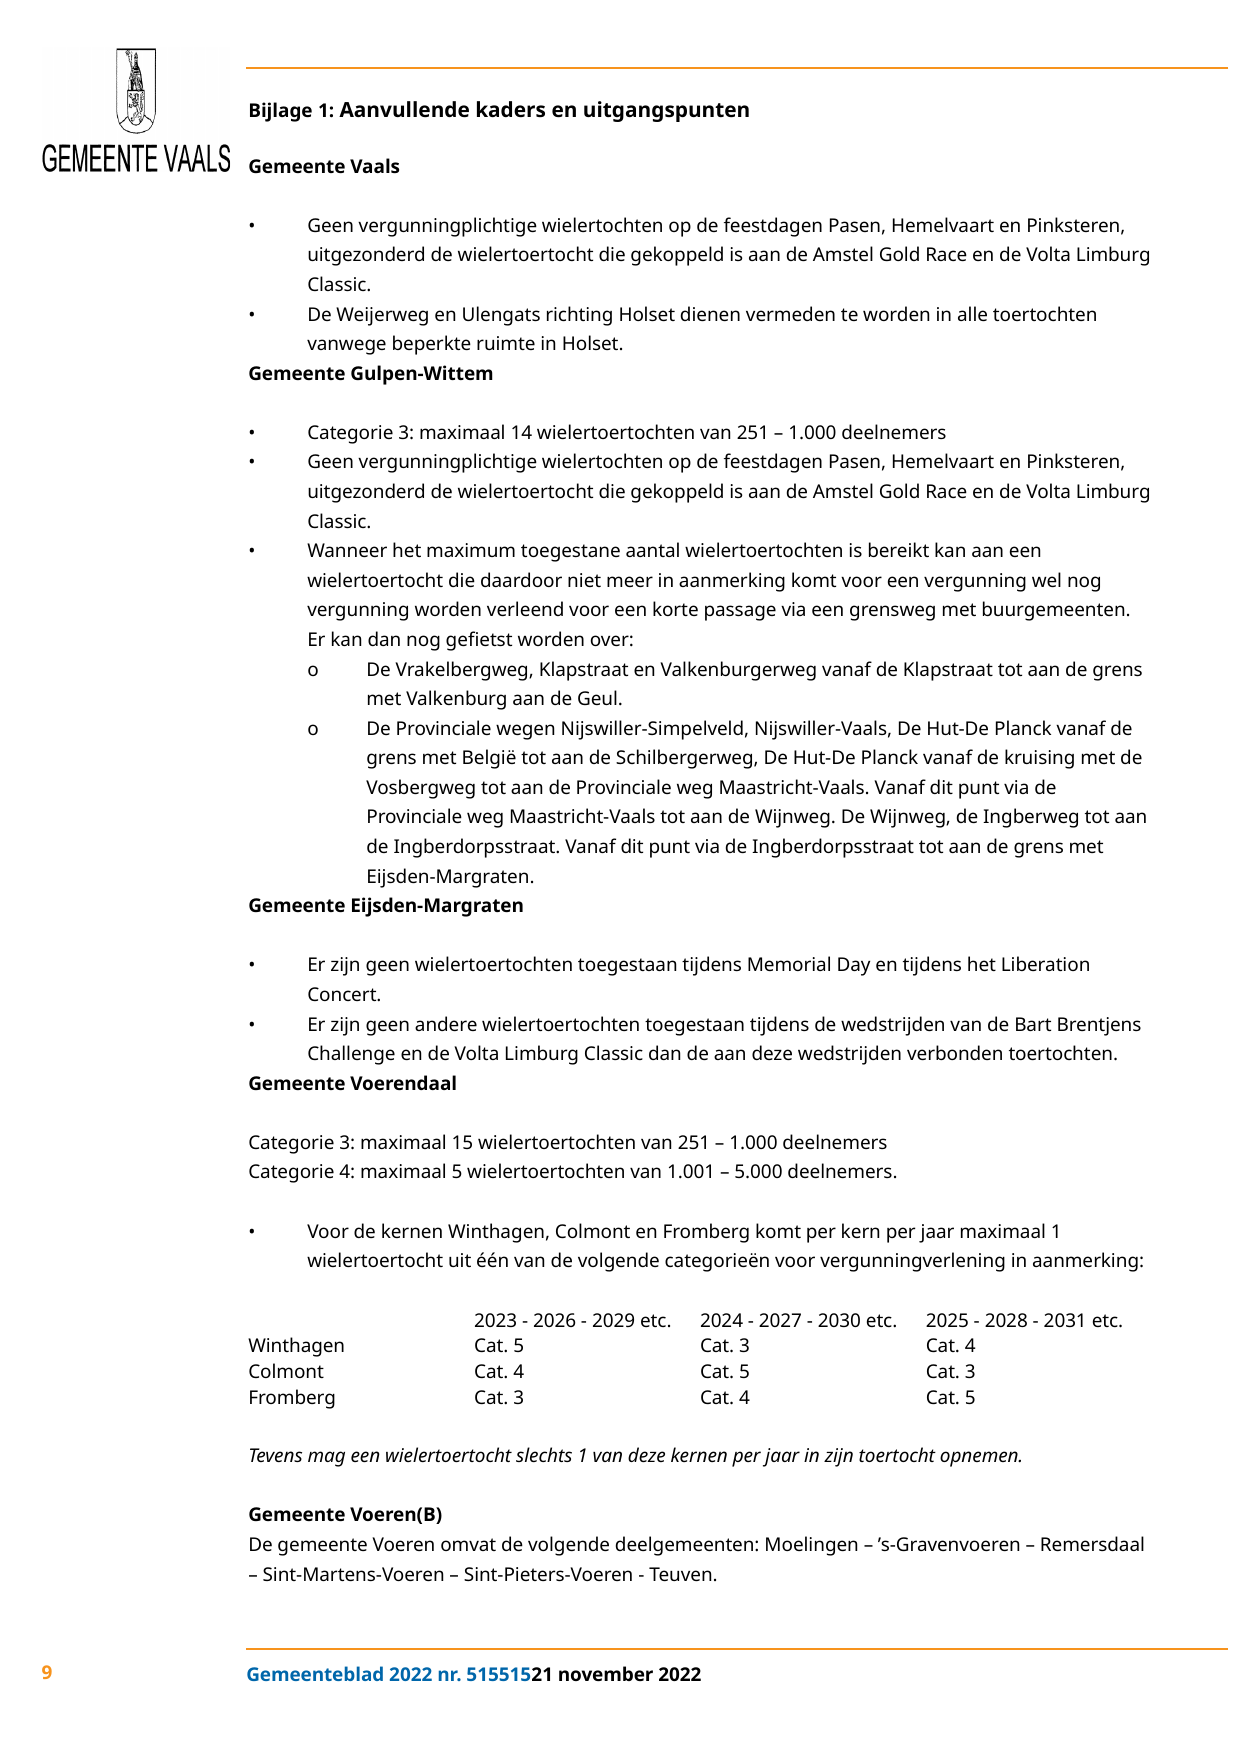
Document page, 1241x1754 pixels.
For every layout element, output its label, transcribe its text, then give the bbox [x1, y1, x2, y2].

table_cell Cat. 3 [926, 1358, 1152, 1384]
list Geen vergunningplichtige wielertochten op de feestdagen Pasen, Hemelvaart en Pinksteren, uitgezonderd de wielertoertocht die gekoppeld is aan de Amstel Gold Race en de Volta Limburg Classic. [248, 449, 1152, 534]
table_header 2025 - 2028 - 2031 etc. [926, 1307, 1152, 1332]
table_cell Cat. 3 [474, 1384, 700, 1410]
list De Vrakelbergweg, Klapstraat en Valkenburgerweg vanaf de Klapstraat tot aan de grens met Valkenburg aan de Geul. [307, 656, 1152, 711]
list Categorie 3: maximaal 14 wielertoertochten van 251 – 1.000 deelnemers [248, 419, 1152, 445]
list Er zijn geen wielertoertochten toegestaan tijdens Memorial Day en tijdens het Liberation Concert. [248, 952, 1152, 1007]
list Wanneer het maximum toegestane aantal wielertoertochten is bereikt kan aan een wielertoertocht die daardoor niet meer in aanmerking komt voor een vergunning wel nog vergunning worden verleend voor een korte passage via een grensweg met buurgemeenten. Er kan dan nog gefietst worden over: [248, 537, 1152, 652]
text Categorie 4: maximaal 5 wielertoertochten van 1.001 – 5.000 deelnemers. [248, 1159, 1152, 1184]
table_cell Colmont [248, 1358, 474, 1384]
table_cell Fromberg [248, 1384, 474, 1410]
text Bijlage 1: Aanvullende kaders en uitgangspunten [248, 95, 1152, 123]
text Gemeente Vaals [248, 153, 1152, 179]
table_cell Cat. 4 [926, 1333, 1152, 1358]
table_header [248, 1307, 474, 1332]
list Er zijn geen andere wielertoertochten toegestaan tijdens de wedstrijden van de Bart Brentjens Challenge en de Volta Limburg Classic dan de aan deze wedstrijden verbonden toertochten. [248, 1011, 1152, 1066]
list De Provinciale wegen Nijswiller-Simpelveld, Nijswiller-Vaals, De Hut-De Planck vanaf de grens met België tot aan de Schilbergerweg, De Hut-De Planck vanaf de kruising met de Vosbergweg tot aan de Provinciale weg Maastricht-Vaals. Vanaf dit punt via de Provinciale weg Maastricht-Vaals tot aan de Wijnweg. De Wijnweg, de Ingberweg tot aan de Ingberdorpsstraat. Vanaf dit punt via de Ingberdorpsstraat tot aan de grens met Eijsden-Margraten. [307, 715, 1152, 889]
list Voor de kernen Winthagen, Colmont en Fromberg komt per kern per jaar maximaal 1 wielertoertocht uit één van de volgende categorieën voor vergunningverlening in aanmerking: [248, 1218, 1152, 1273]
picture [41, 47, 231, 172]
table_header 2023 - 2026 - 2029 etc. [474, 1307, 700, 1332]
list De Weijerweg en Ulengats richting Holset dienen vermeden te worden in alle toertochten vanwege beperkte ruimte in Holset. [248, 301, 1152, 356]
table_header 2024 - 2027 - 2030 etc. [700, 1307, 926, 1332]
table_cell Cat. 5 [700, 1358, 926, 1384]
text Categorie 3: maximaal 15 wielertoertochten van 251 – 1.000 deelnemers [248, 1129, 1152, 1155]
table_cell Winthagen [248, 1333, 474, 1358]
table_cell Cat. 5 [474, 1333, 700, 1358]
text Gemeente Gulpen-Wittem [248, 360, 1152, 386]
text Gemeente Voerendaal [248, 1070, 1152, 1096]
text De gemeente Voeren omvat de volgende deelgemeenten: Moelingen – ’s-Gravenvoeren – Remersdaal – Sint-Martens-Voeren – Sint-Pieters-Voeren - Teuven. [248, 1531, 1152, 1587]
table_cell Cat. 4 [700, 1384, 926, 1410]
table_cell Cat. 3 [700, 1333, 926, 1358]
list Geen vergunningplichtige wielertochten op de feestdagen Pasen, Hemelvaart en Pinksteren, uitgezonderd de wielertoertocht die gekoppeld is aan de Amstel Gold Race en de Volta Limburg Classic. [248, 212, 1152, 297]
table_cell Cat. 4 [474, 1358, 700, 1384]
text Gemeente Eijsden-Margraten [248, 892, 1152, 918]
text Gemeente Voeren(B) [248, 1502, 1152, 1527]
text Tevens mag een wielertoertocht slechts 1 van deze kernen per jaar in zijn toertocht opnemen. [248, 1442, 1152, 1468]
table_cell Cat. 5 [926, 1384, 1152, 1410]
